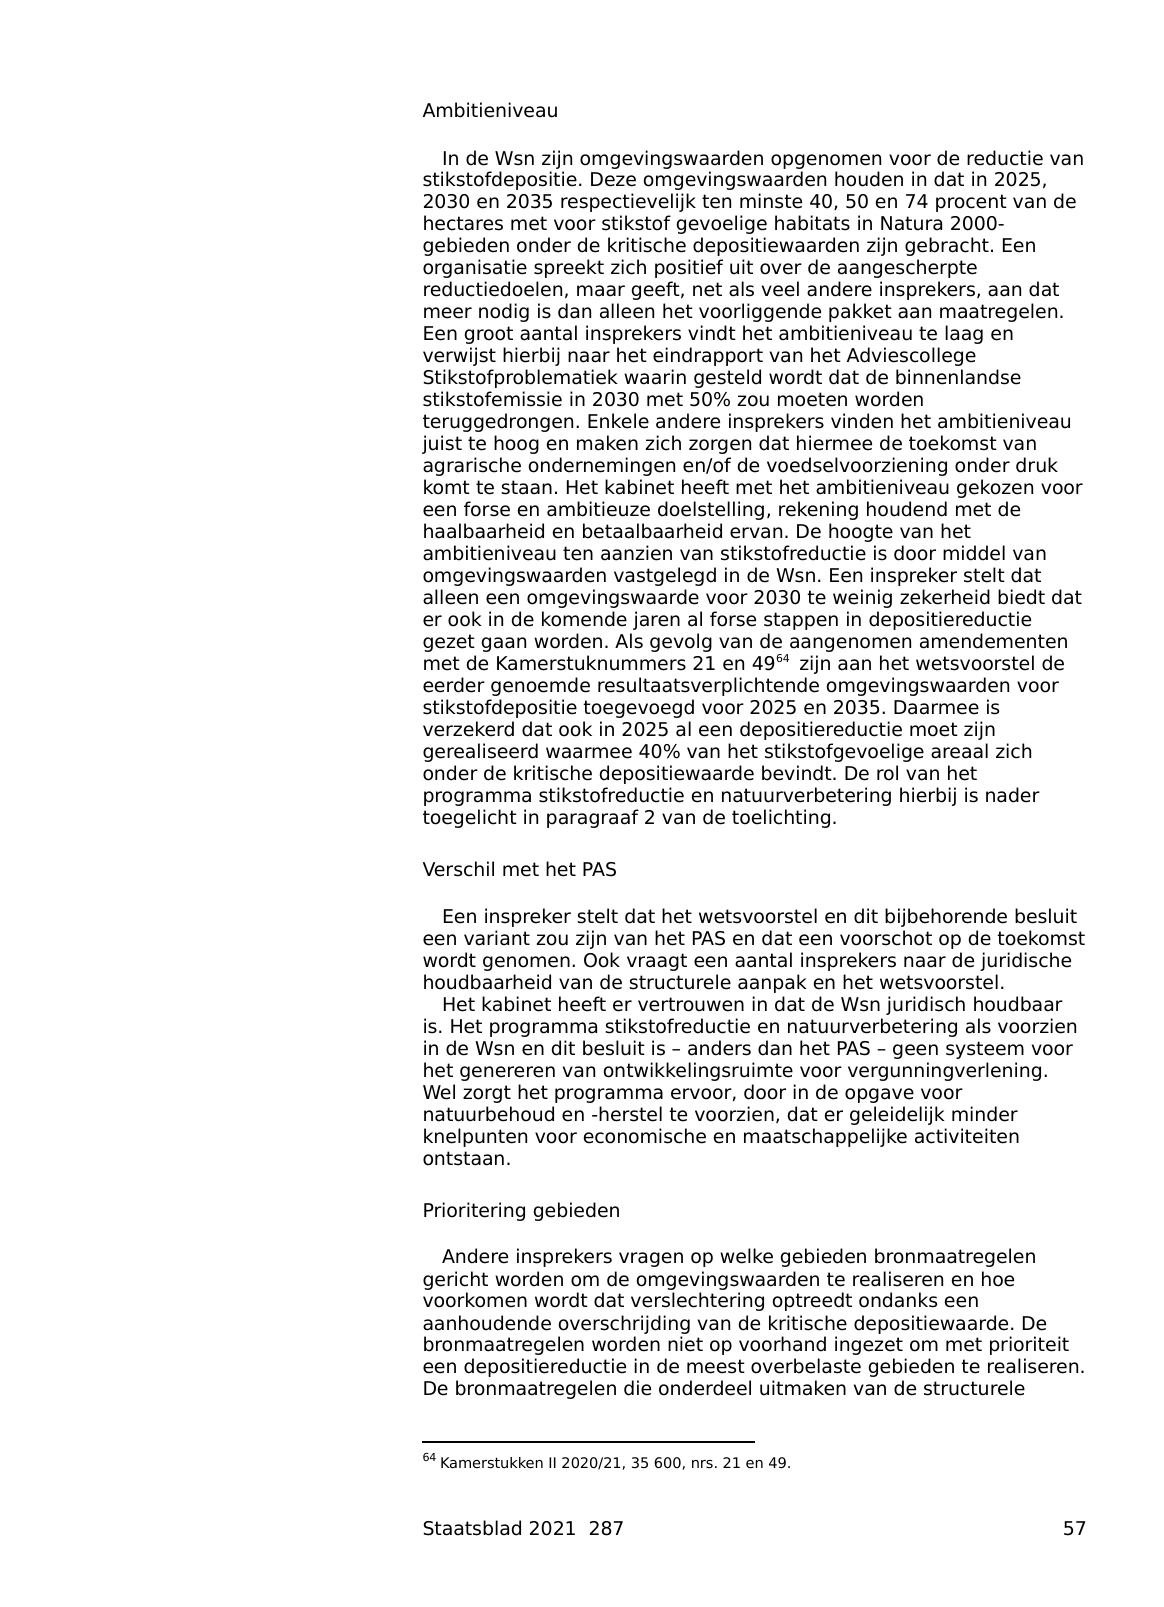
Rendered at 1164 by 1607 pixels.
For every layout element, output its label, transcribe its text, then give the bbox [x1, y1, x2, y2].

subtitle Verschil met het PAS [422, 859, 1087, 881]
subtitle Ambitieniveau [422, 100, 1087, 122]
text In de Wsn zijn omgevingswaarden opgenomen voor de reductie van stikstofdepositie. Deze omgevingswaarden houden in dat in 2025, 2030 en 2035 respectievelijk ten minste 40, 50 en 74 procent van de hectares met voor stikstof gevoelige habitats in Natura 2000-gebieden onder de kritische depositiewaarden zijn gebracht. Een organisatie spreekt zich positief uit over de aangescherpte reductiedoelen, maar geeft, net als veel andere insprekers, aan dat meer nodig is dan alleen het voorliggende pakket aan maatregelen. Een groot aantal insprekers vindt het ambitieniveau te laag en verwijst hierbij naar het eindrapport van het Adviescollege Stikstofproblematiek waarin gesteld wordt dat de binnenlandse stikstofemissie in 2030 met 50% zou moeten worden teruggedrongen. Enkele andere insprekers vinden het ambitieniveau juist te hoog en maken zich zorgen dat hiermee de toekomst van agrarische ondernemingen en/of de voedselvoorziening onder druk komt te staan. Het kabinet heeft met het ambitieniveau gekozen voor een forse en ambitieuze doelstelling, rekening houdend met de haalbaarheid en betaalbaarheid ervan. De hoogte van het ambitieniveau ten aanzien van stikstofreductie is door middel van omgevingswaarden vastgelegd in de Wsn. Een inspreker stelt dat alleen een omgevingswaarde voor 2030 te weinig zekerheid biedt dat er ook in de komende jaren al forse stappen in depositiereductie gezet gaan worden. Als gevolg van de aangenomen amendementen met de Kamerstuknummers 21 en 49 zijn aan het wetsvoorstel de eerder genoemde resultaatsverplichtende omgevingswaarden voor stikstofdepositie toegevoegd voor 2025 en 2035. Daarmee is verzekerd dat ook in 2025 al een depositiereductie moet zijn gerealiseerd waarmee 40% van het stikstofgevoelige areaal zich onder de kritische depositiewaarde bevindt. De rol van het programma stikstofreductie en natuurverbetering hierbij is nader toegelicht in paragraaf 2 van de toelichting. [422, 147, 1087, 829]
subtitle Prioritering gebieden [422, 1199, 1087, 1221]
text Andere insprekers vragen op welke gebieden bronmaatregelen gericht worden om de omgevingswaarden te realiseren en hoe voorkomen wordt dat verslechtering optreedt ondanks een aanhoudende overschrijding van de kritische depositiewaarde. De bronmaatregelen worden niet op voorhand ingezet om met prioriteit een depositiereductie in de meest overbelaste gebieden te realiseren. De bronmaatregelen die onderdeel uitmaken van de structurele [422, 1246, 1087, 1400]
text Een inspreker stelt dat het wetsvoorstel en dit bijbehorende besluit een variant zou zijn van het PAS en dat een voorschot op de toekomst wordt genomen. Ook vraagt een aantal insprekers naar de juridische houdbaarheid van de structurele aanpak en het wetsvoorstel. [422, 906, 1087, 994]
text Het kabinet heeft er vertrouwen in dat de Wsn juridisch houdbaar is. Het programma stikstofreductie en natuurverbetering als voorzien in de Wsn en dit besluit is – anders dan het PAS – geen systeem voor het genereren van ontwikkelingsruimte voor vergunningverlening. Wel zorgt het programma ervoor, door in de opgave voor natuurbehoud en -herstel te voorzien, dat er geleidelijk minder knelpunten voor economische en maatschappelijke activiteiten ontstaan. [422, 994, 1087, 1169]
text Kamerstukken II 2020/21, 35 600, nrs. 21 en 49. [422, 1451, 1087, 1473]
